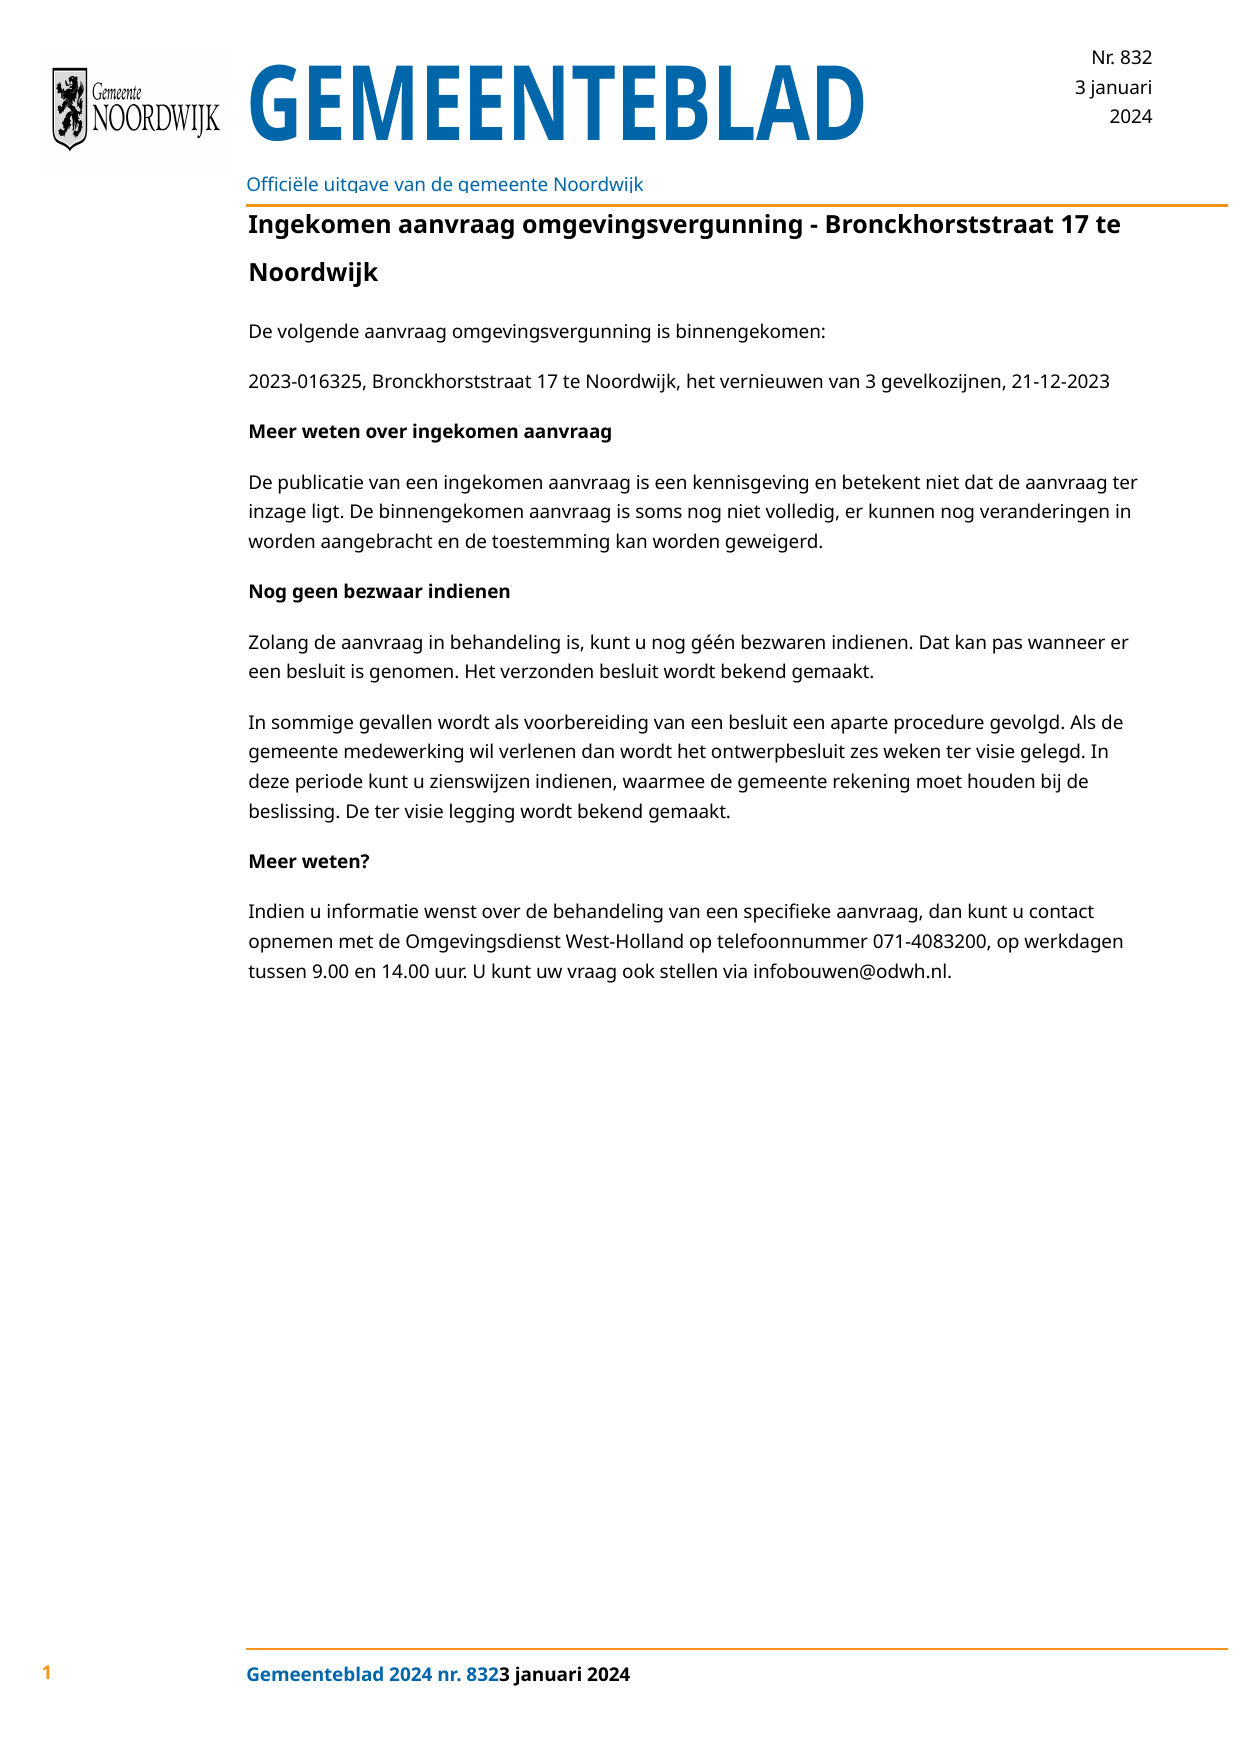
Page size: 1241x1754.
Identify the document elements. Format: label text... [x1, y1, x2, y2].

text In sommige gevallen wordt als voorbereiding van een besluit een aparte procedure gevolgd. Als de gemeente medewerking wil verlenen dan wordt het ontwerpbesluit zes weken ter visie gelegd. In deze periode kunt u zienswijzen indienen, waarmee de gemeente rekening moet houden bij de beslissing. De ter visie legging wordt bekend gemaakt. [248, 709, 1152, 824]
text De publicatie van een ingekomen aanvraag is een kennisgeving en betekent niet dat de aanvraag ter inzage ligt. De binnengekomen aanvraag is soms nog niet volledig, er kunnen nog veranderingen in worden aangebracht en de toestemming kan worden geweigerd. [248, 469, 1152, 554]
picture [41, 47, 231, 172]
text Nog geen bezwaar indienen [248, 579, 1152, 604]
text Meer weten over ingekomen aanvraag [248, 419, 1152, 444]
text Indien u informatie wenst over de behandeling van een specifieke aanvraag, dan kunt u contact opnemen met de Omgevingsdienst West-Holland op telefoonnummer 071-4083200, op werkdagen tussen 9.00 en 14.00 uur. U kunt uw vraag ook stellen via infobouwen@odwh.nl. [248, 899, 1152, 984]
text 2023-016325, Bronckhorststraat 17 te Noordwijk, het vernieuwen van 3 gevelkozijnen, 21-12-2023 [248, 368, 1152, 394]
text Ingekomen aanvraag omgevingsvergunning - Bronckhorststraat 17 te Noordwijk [248, 207, 1152, 288]
text De volgende aanvraag omgevingsvergunning is binnengekomen: [248, 318, 1152, 344]
text Meer weten? [248, 848, 1152, 874]
text Zolang de aanvraag in behandeling is, kunt u nog géén bezwaren indienen. Dat kan pas wanneer er een besluit is genomen. Het verzonden besluit wordt bekend gemaakt. [248, 629, 1152, 684]
